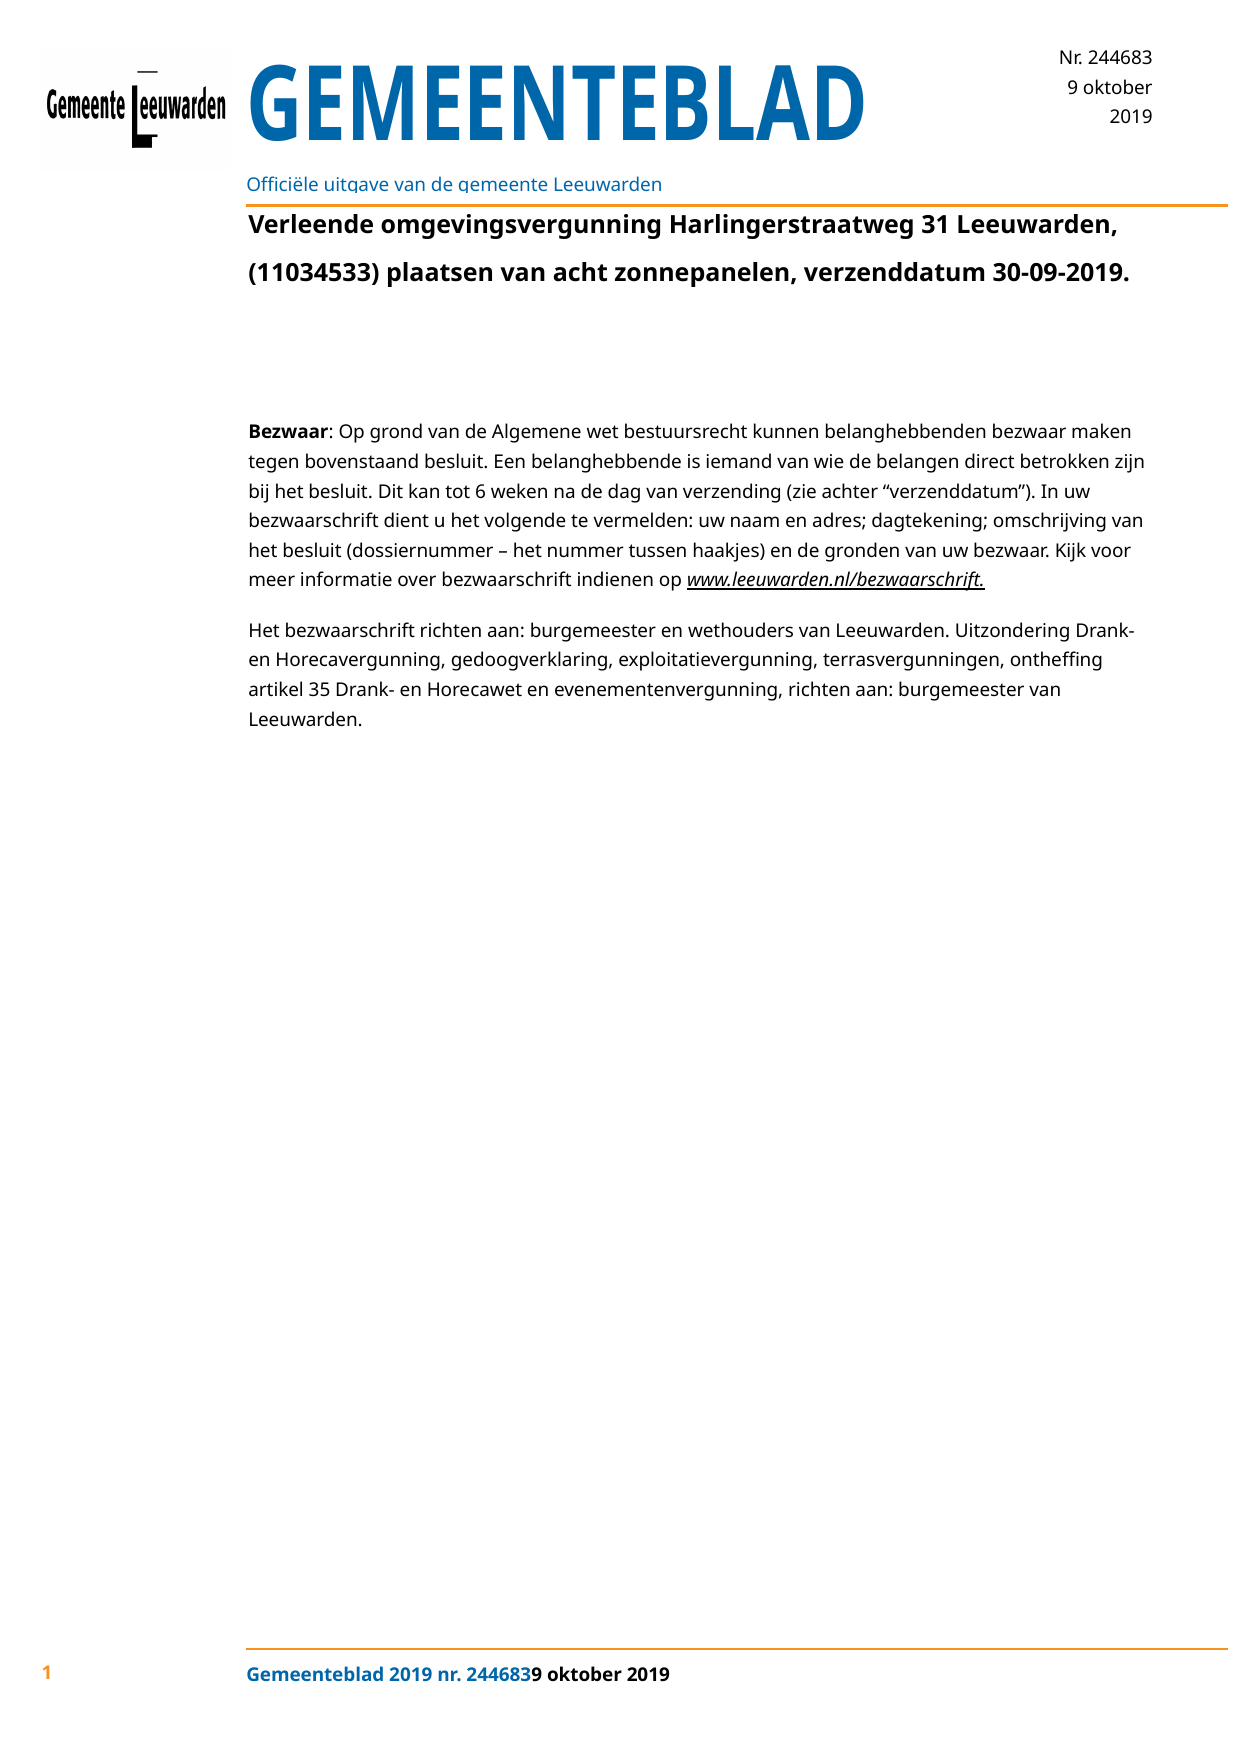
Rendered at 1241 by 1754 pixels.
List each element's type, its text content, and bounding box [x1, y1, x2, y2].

text Het bezwaarschrift richten aan: burgemeester en wethouders van Leeuwarden. Uitzondering Drank- en Horecavergunning, gedoogverklaring, exploitatievergunning, terrasvergunningen, ontheffing artikel 35 Drank- en Horecawet en evenementenvergunning, richten aan: burgemeester van Leeuwarden. [248, 617, 1152, 732]
text Bezwaar: Op grond van de Algemene wet bestuursrecht kunnen belanghebbenden bezwaar maken tegen bovenstaand besluit. Een belanghebbende is iemand van wie de belangen direct betrokken zijn bij het besluit. Dit kan tot 6 weken na de dag van verzending (zie achter “verzenddatum”). In uw bezwaarschrift dient u het volgende te vermelden: uw naam en adres; dagtekening; omschrijving van het besluit (dossiernummer – het nummer tussen haakjes) en de gronden van uw bezwaar. Kijk voor meer informatie over bezwaarschrift indienen op www.leeuwarden.nl/bezwaarschrift. [248, 419, 1152, 592]
picture [41, 47, 231, 172]
text Verleende omgevingsvergunning Harlingerstraatweg 31 Leeuwarden, (11034533) plaatsen van acht zonnepanelen, verzenddatum 30-09-2019. [248, 207, 1152, 288]
